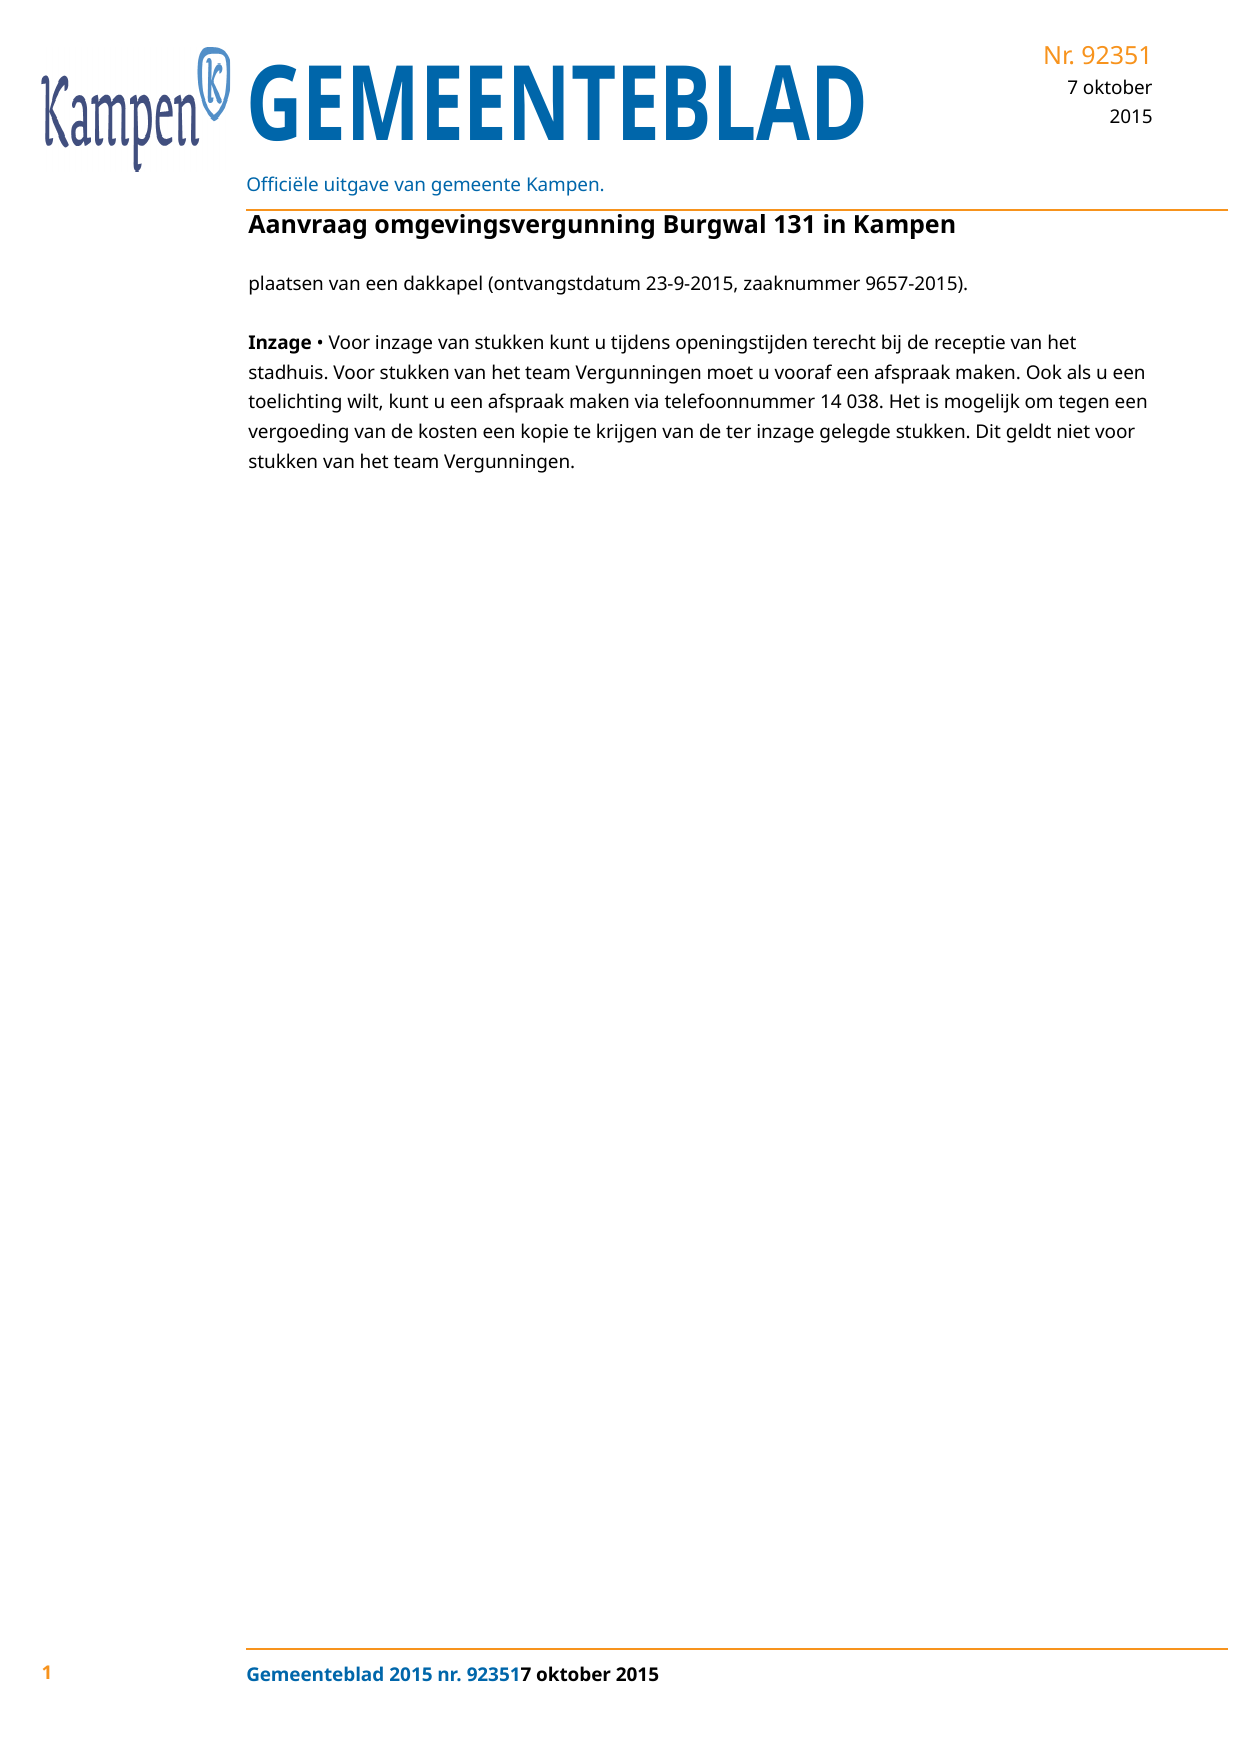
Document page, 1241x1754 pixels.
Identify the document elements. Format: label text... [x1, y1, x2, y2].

picture [41, 47, 231, 172]
text Inzage • Voor inzage van stukken kunt u tijdens openingstijden terecht bij de receptie van het stadhuis. Voor stukken van het team Vergunningen moet u vooraf een afspraak maken. Ook als u een toelichting wilt, kunt u een afspraak maken via telefoonnummer 14 038. Het is mogelijk om tegen een vergoeding van de kosten een kopie te krijgen van de ter inzage gelegde stukken. Dit geldt niet voor stukken van het team Vergunningen. [248, 329, 1152, 473]
text plaatsen van een dakkapel (ontvangstdatum 23-9-2015, zaaknummer 9657-2015). [248, 270, 1152, 296]
text Aanvraag omgevingsvergunning Burgwal 131 in Kampen [248, 211, 1152, 241]
